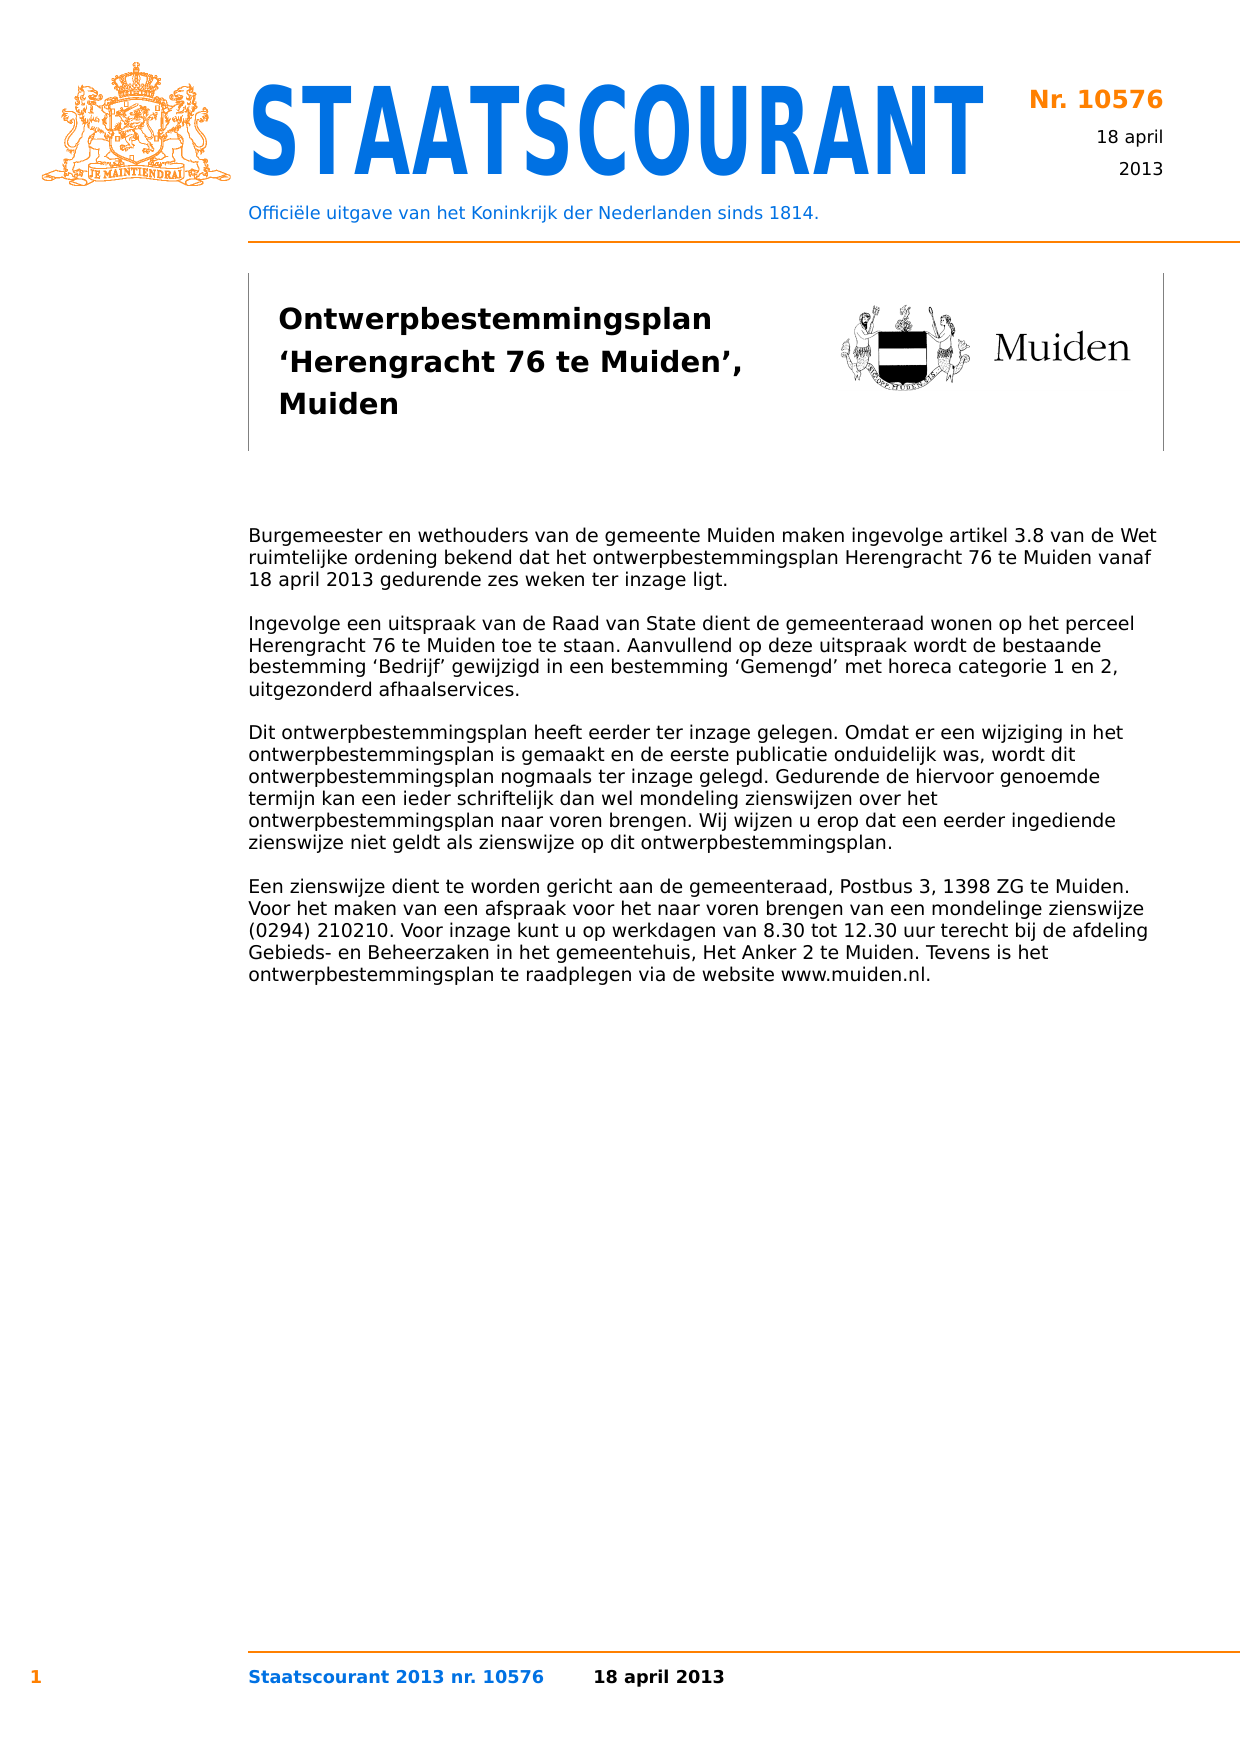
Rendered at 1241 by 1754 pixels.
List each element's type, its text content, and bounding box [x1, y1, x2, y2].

picture [41, 62, 231, 186]
table_cell Officiële uitgave van het Koninkrijk der Nederlanden sinds 1814. [248, 203, 1240, 241]
table_header [25, 62, 248, 241]
text Een zienswijze dient te worden gericht aan de gemeenteraad, Postbus 3, 1398 ZG te Muiden. Voor het maken van een afspraak voor het naar voren brengen van een mondelinge zienswijze (0294) 210210. Voor inzage kunt u op werkdagen van 8.30 tot 12.30 uur terecht bij de afdeling Gebieds- en Beheerzaken in het gemeentehuis, Het Anker 2 te Muiden. Tevens is het ontwerpbestemmingsplan te raadplegen via de website www.muiden.nl. [248, 876, 1163, 986]
picture [838, 302, 1134, 391]
table_cell 18 april [998, 121, 1240, 153]
table_header STAATSCOURANT [248, 62, 998, 203]
text Burgemeester en wethouders van de gemeente Muiden maken ingevolge artikel 3.8 van de Wet ruimtelijke ordening bekend dat het ontwerpbestemmingsplan Herengracht 76 te Muiden vanaf 18 april 2013 gedurende zes weken ter inzage ligt. [248, 525, 1163, 591]
table_header Nr. 10576 [998, 62, 1240, 121]
subtitle Ontwerpbestemmingsplan ‘Herengracht 76 te Muiden’, Muiden [249, 273, 1163, 451]
text Dit ontwerpbestemmingsplan heeft eerder ter inzage gelegen. Omdat er een wijziging in het ontwerpbestemmingsplan is gemaakt en de eerste publicatie onduidelijk was, wordt dit ontwerpbestemmingsplan nogmaals ter inzage gelegd. Gedurende de hiervoor genoemde termijn kan een ieder schriftelijk dan wel mondeling zienswijzen over het ontwerpbestemmingsplan naar voren brengen. Wij wijzen u erop dat een eerder ingediende zienswijze niet geldt als zienswijze op dit ontwerpbestemmingsplan. [248, 722, 1163, 854]
text Ingevolge een uitspraak van de Raad van State dient de gemeenteraad wonen op het perceel Herengracht 76 te Muiden toe te staan. Aanvullend op deze uitspraak wordt de bestaande bestemming ‘Bedrijf’ gewijzigd in een bestemming ‘Gemengd’ met horeca categorie 1 en 2, uitgezonderd afhaalservices. [248, 612, 1163, 700]
table_cell 2013 [998, 153, 1240, 203]
